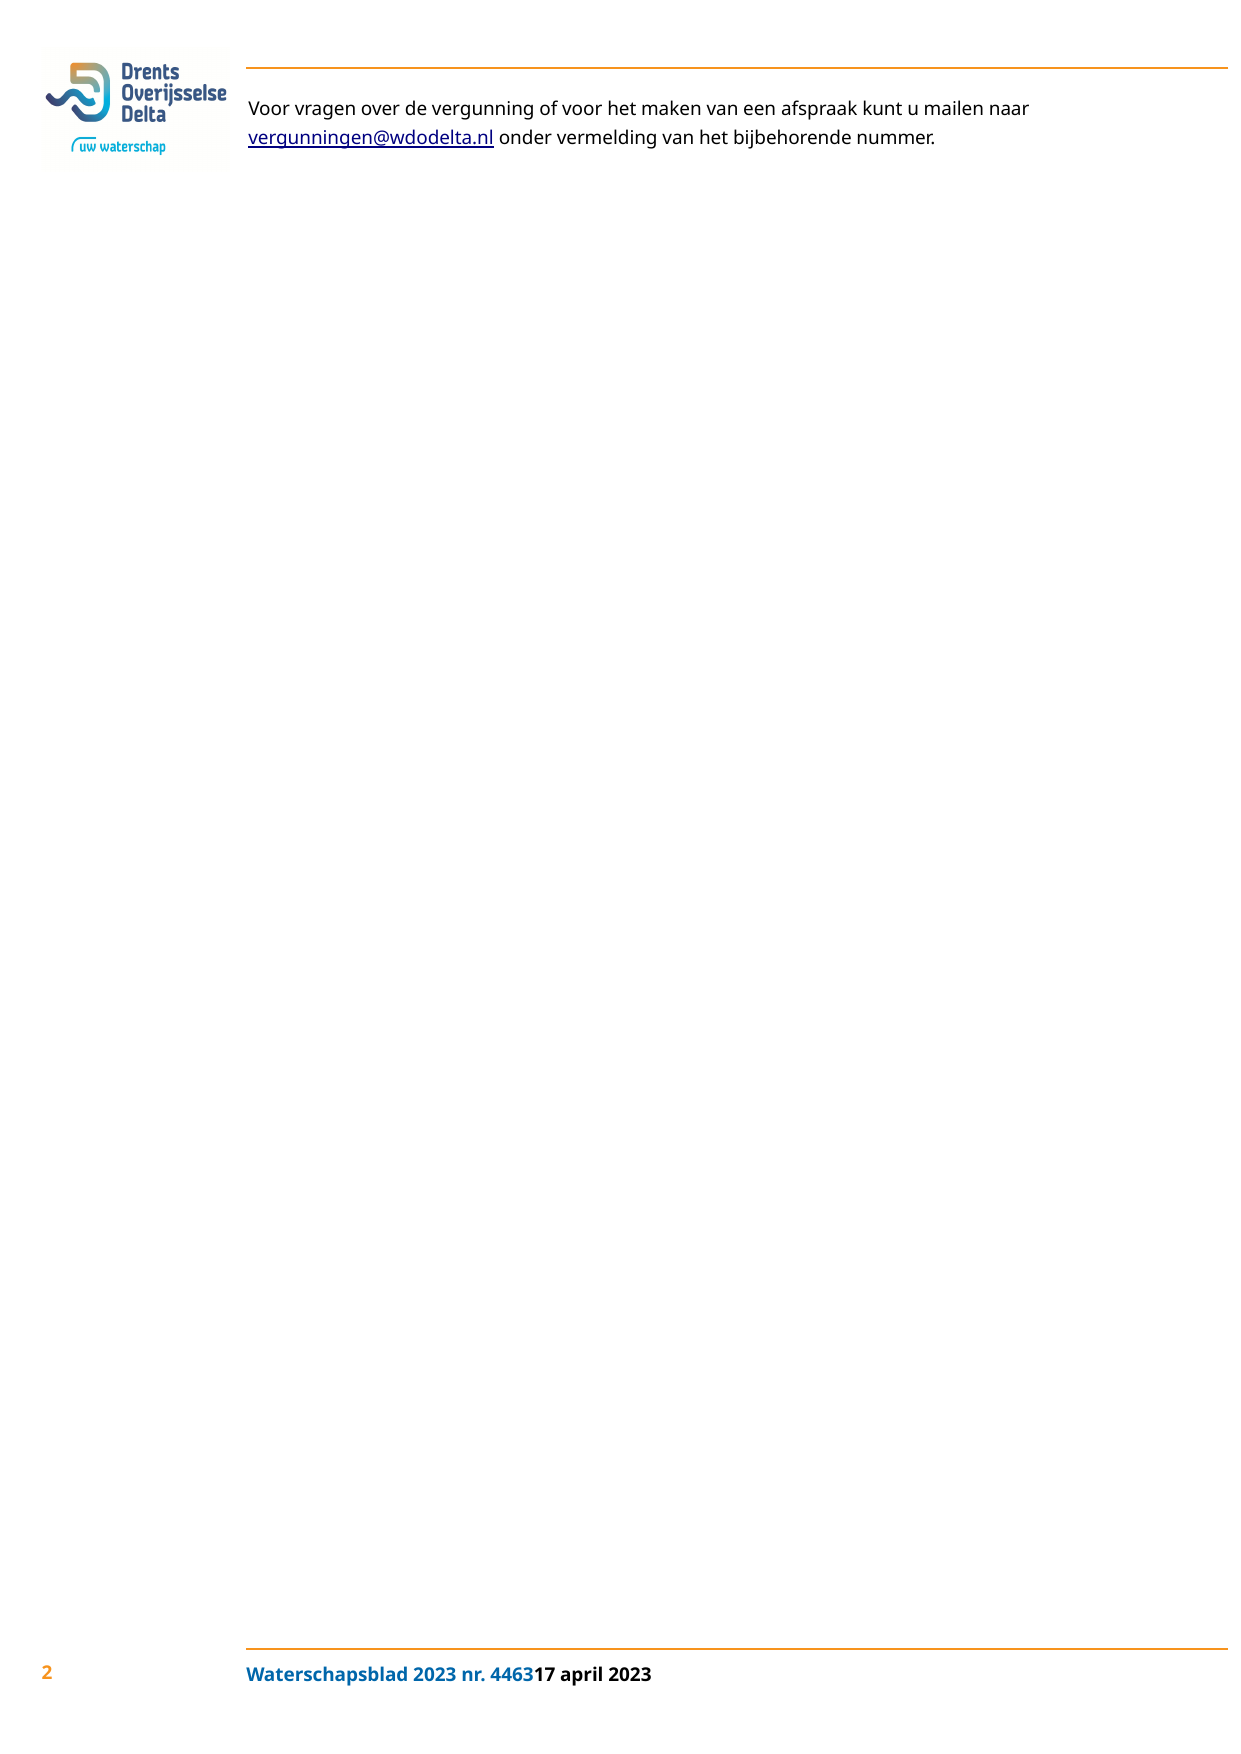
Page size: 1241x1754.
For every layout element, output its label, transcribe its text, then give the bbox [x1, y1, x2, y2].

text Voor vragen over de vergunning of voor het maken van een afspraak kunt u mailen naar vergunningen@wdodelta.nl onder vermelding van het bijbehorende nummer. [248, 95, 1152, 150]
picture [41, 47, 231, 172]
